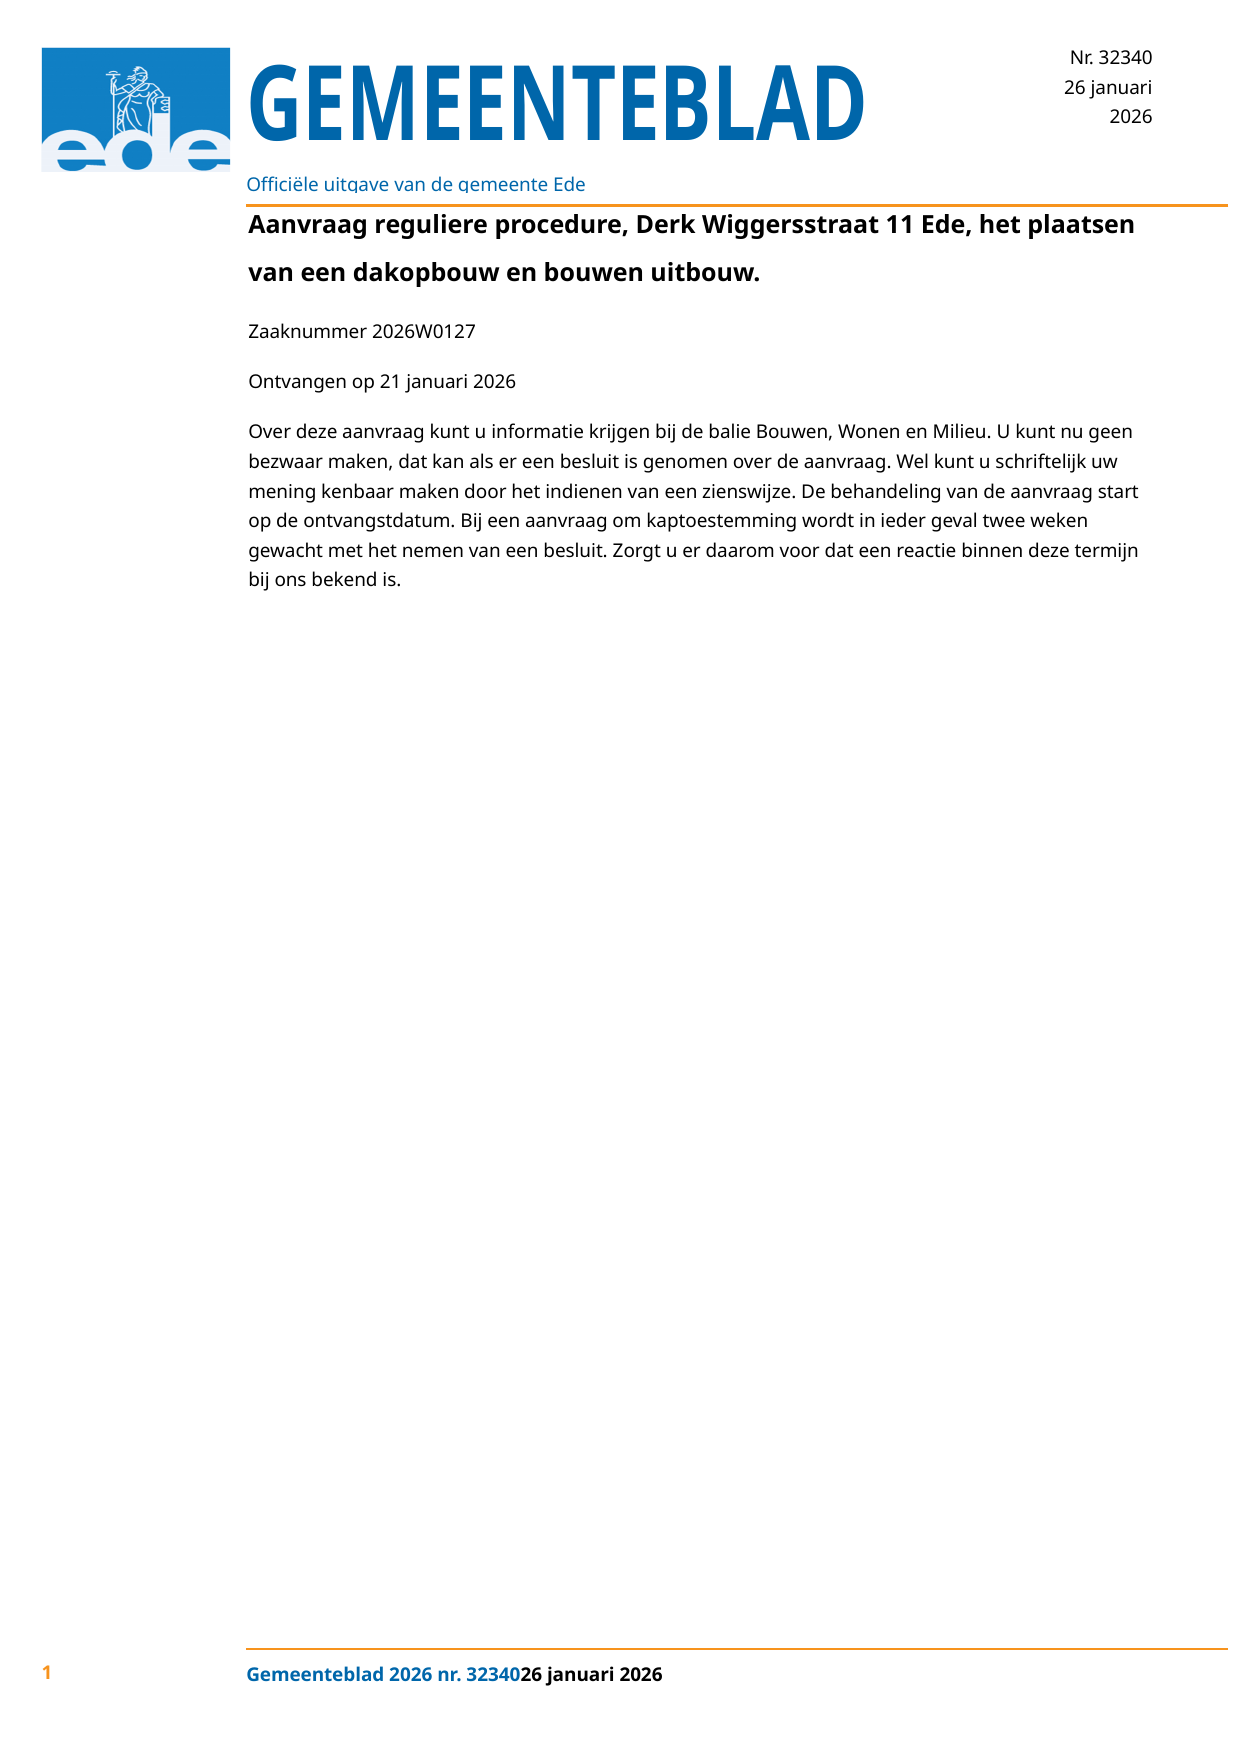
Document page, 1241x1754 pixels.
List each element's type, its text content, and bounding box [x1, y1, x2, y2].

text Ontvangen op 21 januari 2026 [248, 368, 1152, 394]
text Aanvraag reguliere procedure, Derk Wiggersstraat 11 Ede, het plaatsen van een dakopbouw en bouwen uitbouw. [248, 207, 1152, 288]
picture [41, 47, 231, 172]
text Zaaknummer 2026W0127 [248, 318, 1152, 344]
text Over deze aanvraag kunt u informatie krijgen bij de balie Bouwen, Wonen en Milieu. U kunt nu geen bezwaar maken, dat kan als er een besluit is genomen over de aanvraag. Wel kunt u schriftelijk uw mening kenbaar maken door het indienen van een zienswijze. De behandeling van de aanvraag start op de ontvangstdatum. Bij een aanvraag om kaptoestemming wordt in ieder geval twee weken gewacht met het nemen van een besluit. Zorgt u er daarom voor dat een reactie binnen deze termijn bij ons bekend is. [248, 419, 1152, 592]
